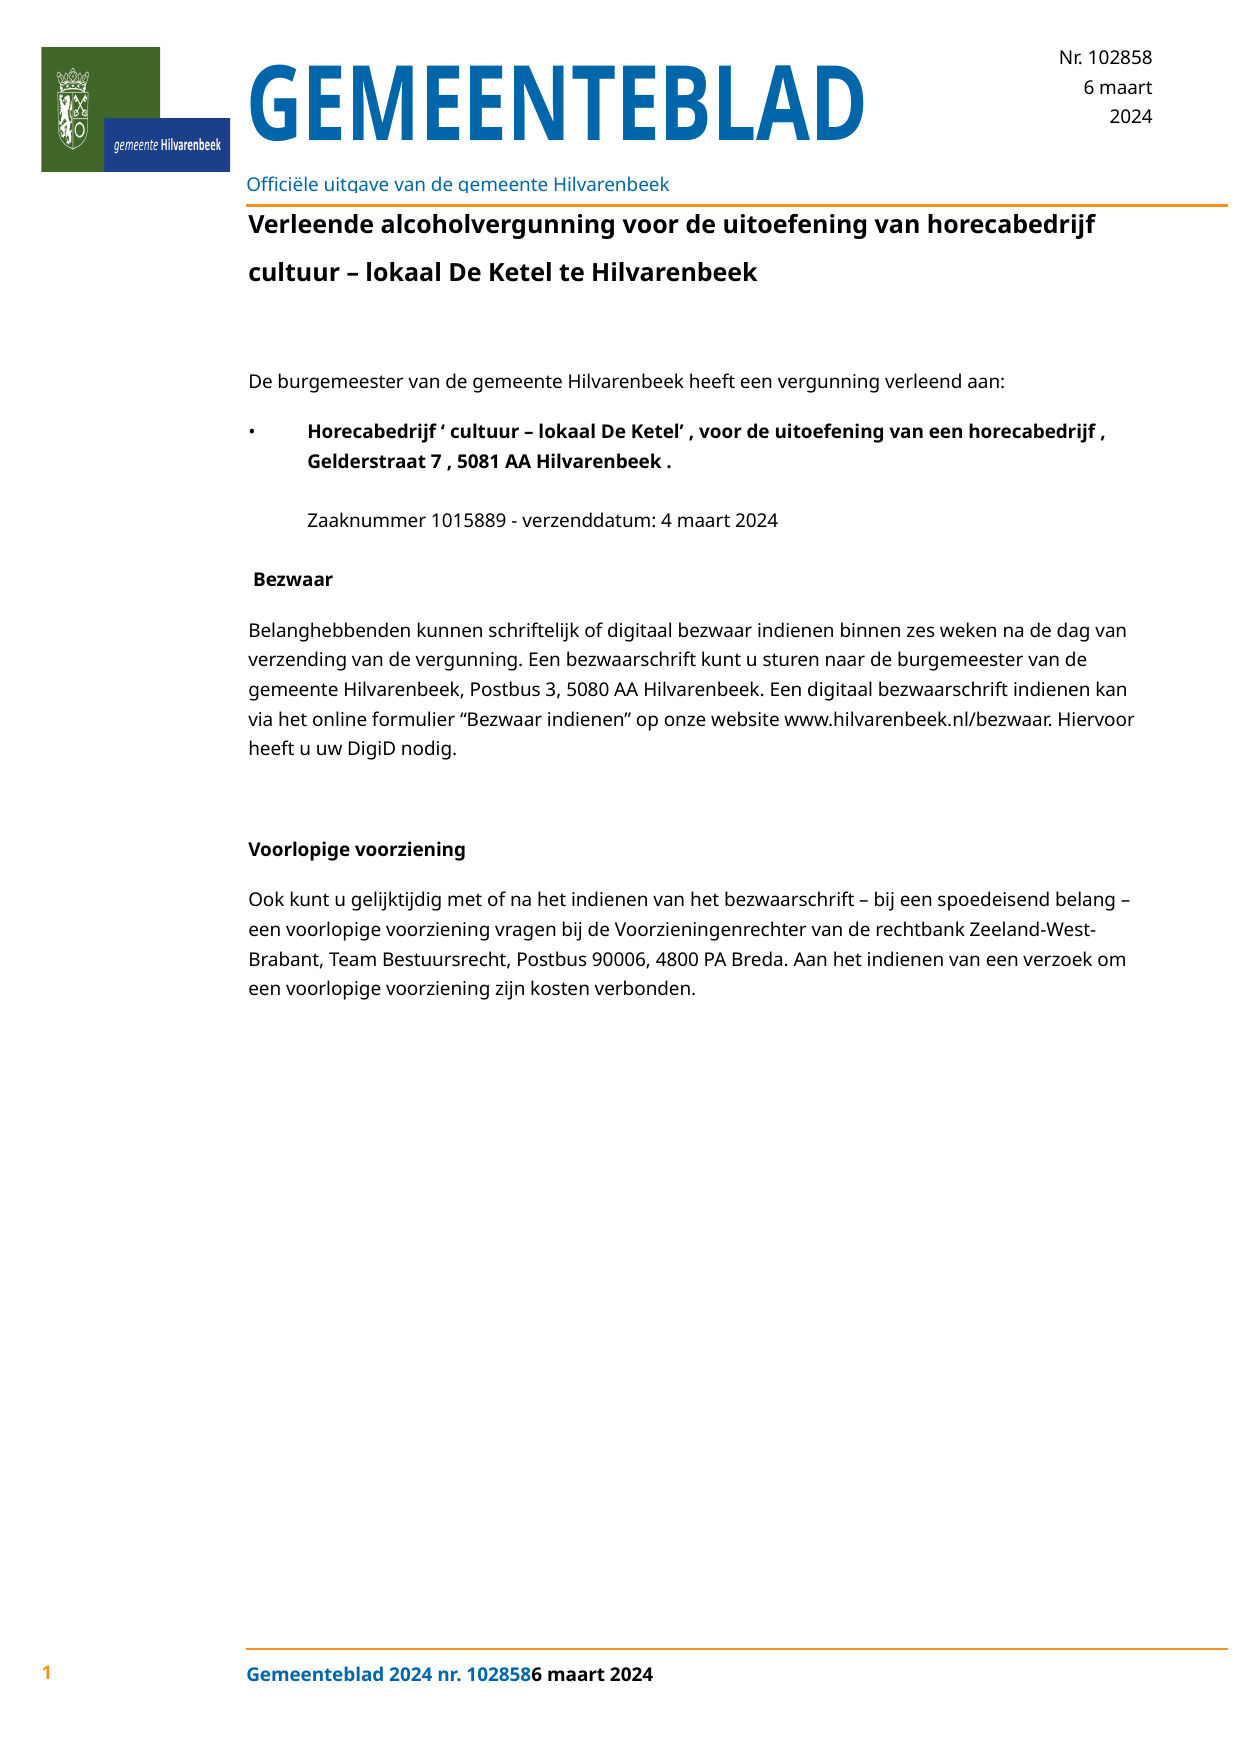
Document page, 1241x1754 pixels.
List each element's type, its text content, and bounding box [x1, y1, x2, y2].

text Ook kunt u gelijktijdig met of na het indienen van het bezwaarschrift – bij een spoedeisend belang – een voorlopige voorziening vragen bij de Voorzieningenrechter van de rechtbank Zeeland-West-Brabant, Team Bestuursrecht, Postbus 90006, 4800 PA Breda. Aan het indienen van een verzoek om een voorlopige voorziening zijn kosten verbonden. [248, 887, 1152, 1001]
text De burgemeester van de gemeente Hilvarenbeek heeft een vergunning verleend aan: [248, 368, 1152, 394]
text Verleende alcoholvergunning voor de uitoefening van horecabedrijf cultuur – lokaal De Ketel te Hilvarenbeek [248, 207, 1152, 288]
text Bezwaar [248, 567, 1152, 592]
text Belanghebbenden kunnen schriftelijk of digitaal bezwaar indienen binnen zes weken na de dag van verzending van de vergunning. Een bezwaarschrift kunt u sturen naar de burgemeester van de gemeente Hilvarenbeek, Postbus 3, 5080 AA Hilvarenbeek. Een digitaal bezwaarschrift indienen kan via het online formulier “Bezwaar indienen” op onze website www.hilvarenbeek.nl/bezwaar. Hiervoor heeft u uw DigiD nodig. [248, 617, 1152, 761]
picture [41, 47, 231, 172]
list Horecabedrijf ‘ cultuur – lokaal De Ketel’ , voor de uitoefening van een horecabedrijf , Gelderstraat 7 , 5081 AA Hilvarenbeek . [248, 419, 1152, 474]
text Voorlopige voorziening [248, 836, 1152, 862]
list Zaaknummer 1015889 - verzenddatum: 4 maart 2024 [248, 507, 1152, 533]
